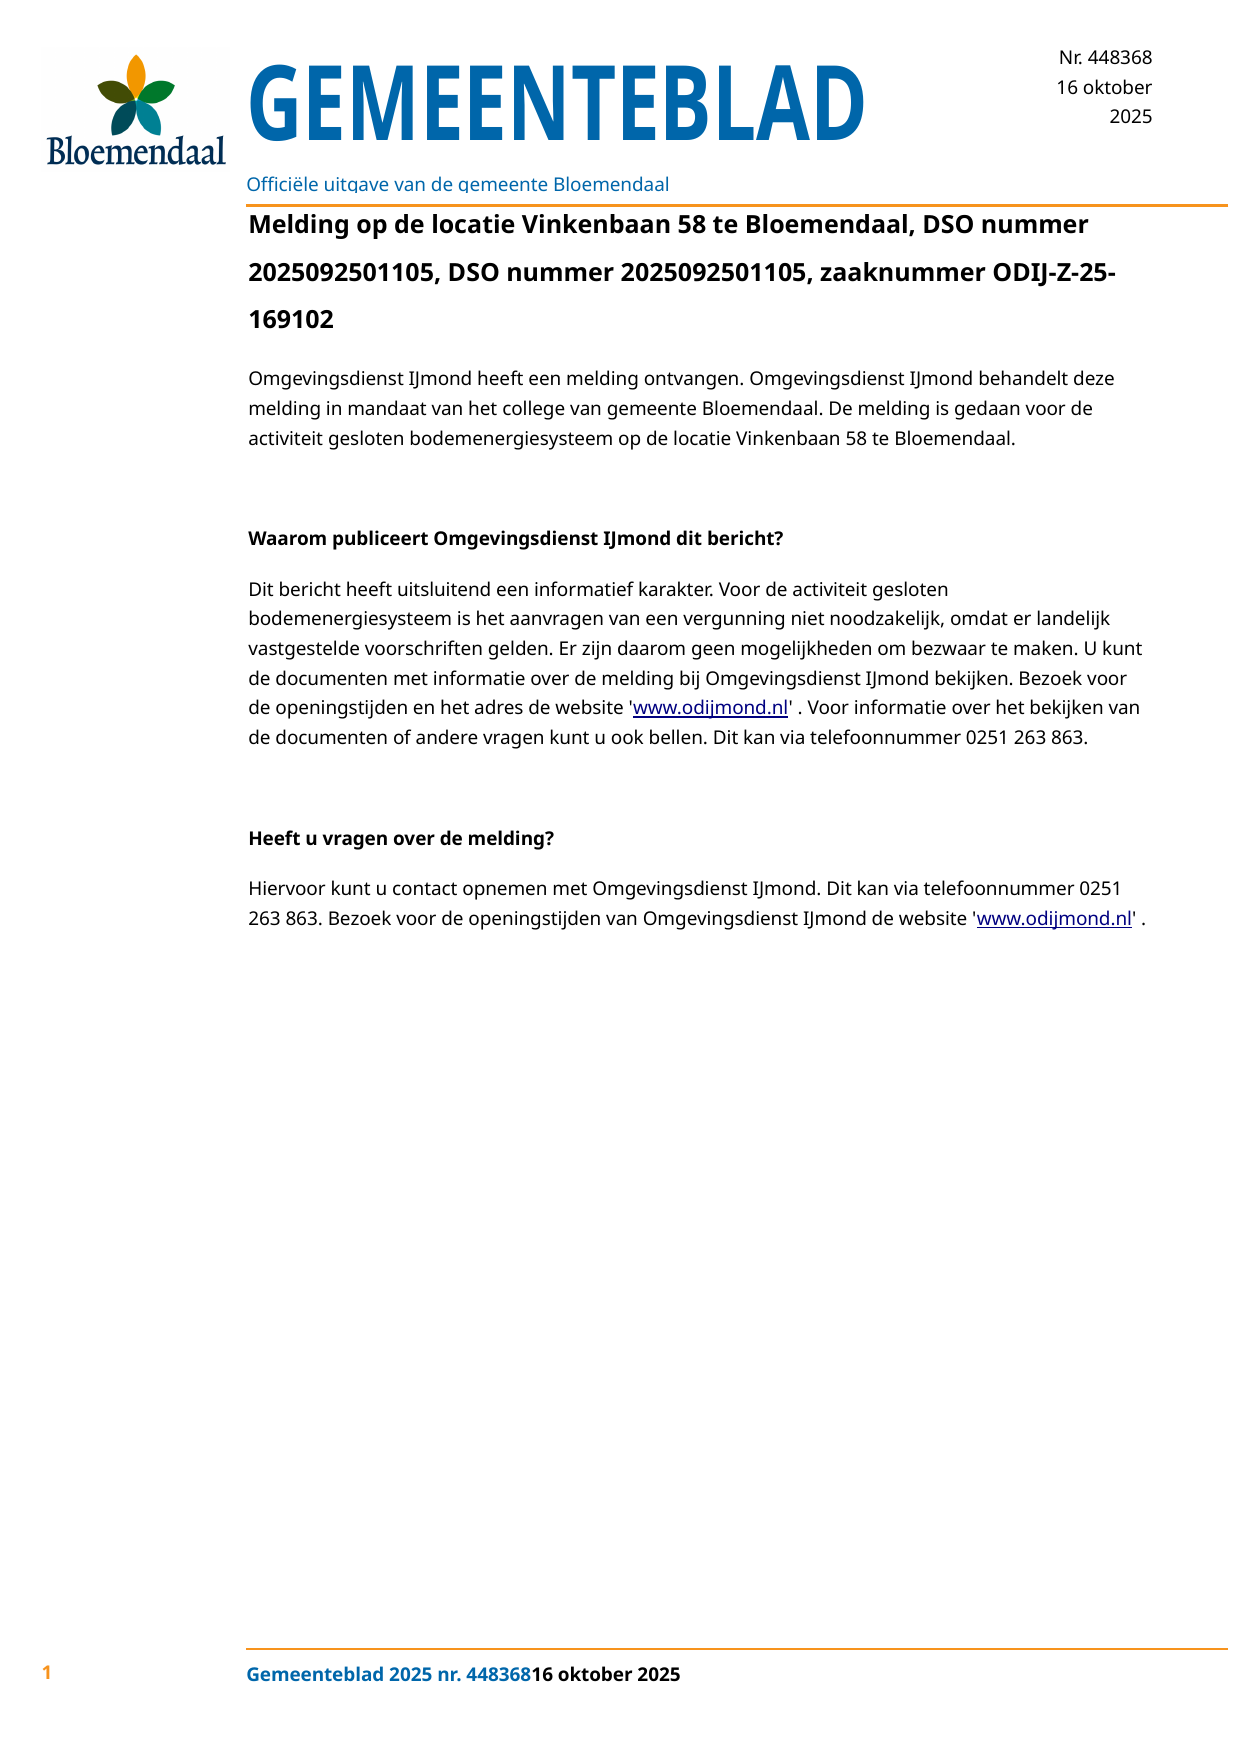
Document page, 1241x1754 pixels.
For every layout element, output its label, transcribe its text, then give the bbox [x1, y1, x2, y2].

text Omgevingsdienst IJmond heeft een melding ontvangen. Omgevingsdienst IJmond behandelt deze melding in mandaat van het college van gemeente Bloemendaal. De melding is gedaan voor de activiteit gesloten bodemenergiesysteem op de locatie Vinkenbaan 58 te Bloemendaal. [248, 366, 1152, 450]
picture [41, 47, 231, 172]
text Hiervoor kunt u contact opnemen met Omgevingsdienst IJmond. Dit kan via telefoonnummer 0251 263 863. Bezoek voor de openingstijden van Omgevingsdienst IJmond de website 'www.odijmond.nl' . [248, 875, 1152, 930]
text Heeft u vragen over de melding? [248, 825, 1152, 850]
text Melding op de locatie Vinkenbaan 58 te Bloemendaal, DSO nummer 2025092501105, DSO nummer 2025092501105, zaaknummer ODIJ-Z-25-169102 [248, 207, 1152, 336]
text Waarom publiceert Omgevingsdienst IJmond dit bericht? [248, 526, 1152, 551]
text Dit bericht heeft uitsluitend een informatief karakter. Voor de activiteit gesloten bodemenergiesysteem is het aanvragen van een vergunning niet noodzakelijk, omdat er landelijk vastgestelde voorschriften gelden. Er zijn daarom geen mogelijkheden om bezwaar te maken. U kunt de documenten met informatie over de melding bij Omgevingsdienst IJmond bekijken. Bezoek voor de openingstijden en het adres de website 'www.odijmond.nl' . Voor informatie over het bekijken van de documenten of andere vragen kunt u ook bellen. Dit kan via telefoonnummer 0251 263 863. [248, 576, 1152, 749]
